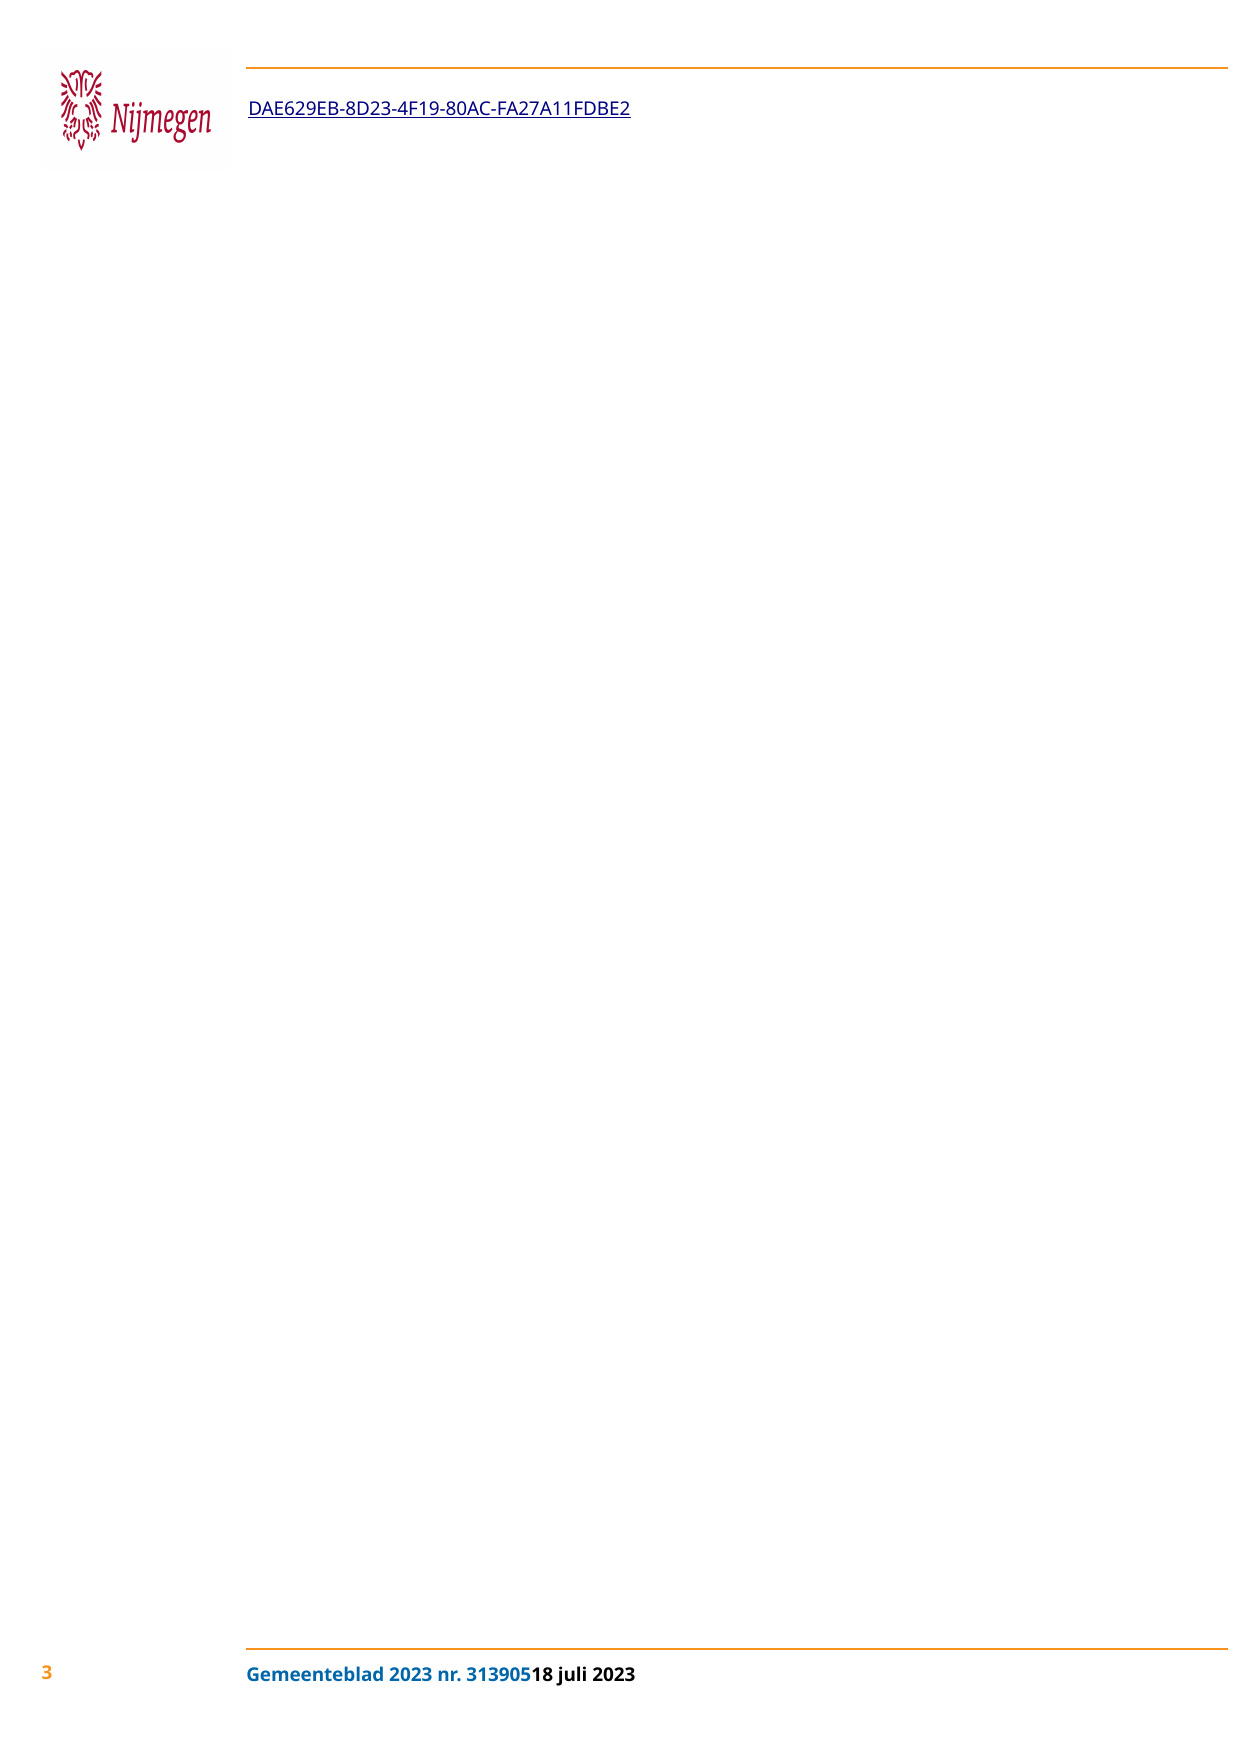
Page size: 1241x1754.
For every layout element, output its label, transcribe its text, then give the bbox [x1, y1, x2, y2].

picture [41, 47, 231, 172]
text DAE629EB-8D23-4F19-80AC-FA27A11FDBE2 [248, 95, 1152, 121]
